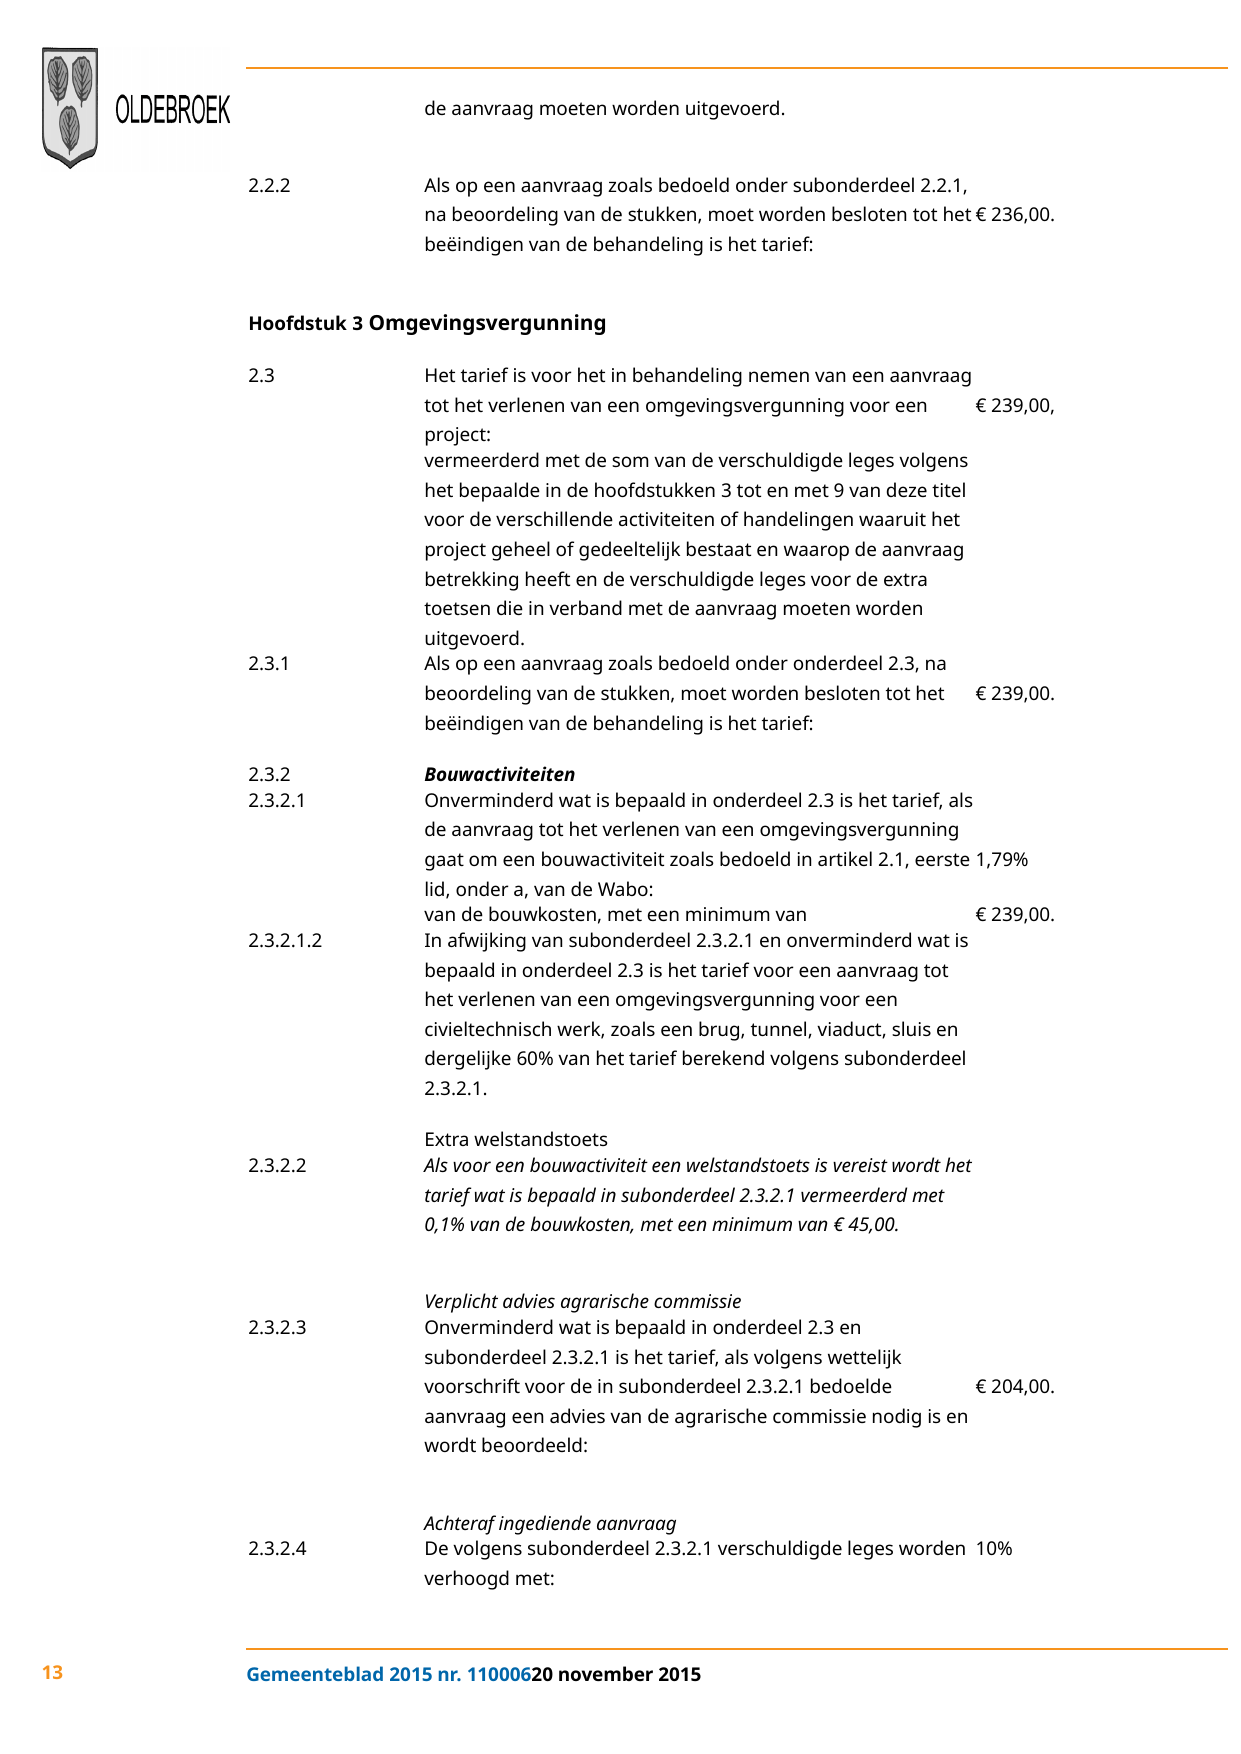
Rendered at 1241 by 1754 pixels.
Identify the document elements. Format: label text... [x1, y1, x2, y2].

table_cell Als op een aanvraag zoals bedoeld onder onderdeel 2.3, na beoordeling van de stukken, moet worden besloten tot het beëindigen van de behandeling is het tarief: [424, 651, 975, 736]
table_cell € 239,00. [975, 651, 1152, 736]
picture [41, 47, 231, 172]
table_cell vermeerderd met de som van de verschuldigde leges volgens het bepaalde in de hoofdstukken 3 tot en met 9 van deze titel voor de verschillende activiteiten of handelingen waaruit het project geheel of gedeeltelijk bestaat en waarop de aanvraag betrekking heeft en de verschuldigde leges voor de extra toetsen die in verband met de aanvraag moeten worden uitgevoerd. [424, 448, 975, 651]
table_header [975, 1289, 1152, 1314]
table_cell de aanvraag moeten worden uitgevoerd. [424, 95, 975, 121]
table_header € 236,00. [975, 172, 1152, 257]
table_cell Bouwactiviteiten [424, 761, 975, 787]
table_cell [248, 1101, 424, 1127]
table_cell De volgens subonderdeel 2.3.2.1 verschuldigde leges worden verhoogd met: [424, 1536, 975, 1591]
table_cell € 204,00. [975, 1314, 1152, 1458]
table_header Achteraf ingediende aanvraag [424, 1510, 975, 1536]
table_cell [975, 736, 1152, 761]
table_header Verplicht advies agrarische commissie [424, 1289, 975, 1314]
table_cell [248, 901, 424, 927]
table_header [975, 1510, 1152, 1536]
table_cell [975, 448, 1152, 651]
table_cell Extra welstandstoets [424, 1127, 975, 1152]
table_header 2.3 [248, 363, 424, 447]
table_cell 2.3.2 [248, 761, 424, 787]
table_cell [248, 95, 424, 121]
table_cell Onverminderd wat is bepaald in onderdeel 2.3 is het tarief, als de aanvraag tot het verlenen van een omgevingsvergunning gaat om een bouwactiviteit zoals bedoeld in artikel 2.1, eerste lid, onder a, van de Wabo: [424, 787, 975, 901]
table_cell Als voor een bouwactiviteit een welstandstoets is vereist wordt het tarief wat is bepaald in subonderdeel 2.3.2.1 vermeerderd met 0,1% van de bouwkosten, met een minimum van € 45,00. [424, 1152, 975, 1237]
table_cell 2.3.2.1 [248, 787, 424, 901]
table_cell [975, 927, 1152, 1101]
table_cell [248, 736, 424, 761]
table_header Als op een aanvraag zoals bedoeld onder subonderdeel 2.2.1, na beoordeling van de stukken, moet worden besloten tot het beëindigen van de behandeling is het tarief: [424, 172, 975, 257]
text Hoofdstuk 3 Omgevingsvergunning [248, 308, 1152, 337]
table_cell 2.3.2.1.2 [248, 927, 424, 1101]
table_cell In afwijking van subonderdeel 2.3.2.1 en onverminderd wat is bepaald in onderdeel 2.3 is het tarief voor een aanvraag tot het verlenen van een omgevingsvergunning voor een civieltechnisch werk, zoals een brug, tunnel, viaduct, sluis en dergelijke 60% van het tarief berekend volgens subonderdeel 2.3.2.1. [424, 927, 975, 1101]
table_header Het tarief is voor het in behandeling nemen van een aanvraag tot het verlenen van een omgevingsvergunning voor een project: [424, 363, 975, 447]
table_header [248, 1289, 424, 1314]
table_header 2.2.2 [248, 172, 424, 257]
table_cell [424, 1101, 975, 1127]
table_cell Onverminderd wat is bepaald in onderdeel 2.3 en subonderdeel 2.3.2.1 is het tarief, als volgens wettelijk voorschrift voor de in subonderdeel 2.3.2.1 bedoelde aanvraag een advies van de agrarische commissie nodig is en wordt beoordeeld: [424, 1314, 975, 1458]
table_cell [975, 1152, 1152, 1237]
table_cell [248, 448, 424, 651]
table_cell € 239,00. [975, 901, 1152, 927]
table_cell [975, 1127, 1152, 1152]
table_cell [975, 761, 1152, 787]
table_cell 10% [975, 1536, 1152, 1591]
table_header € 239,00, [975, 363, 1152, 447]
table_header [248, 1510, 424, 1536]
table_cell [975, 1101, 1152, 1127]
table_cell [975, 95, 1152, 121]
table_cell 2.3.2.4 [248, 1536, 424, 1591]
table_cell van de bouwkosten, met een minimum van [424, 901, 975, 927]
table_cell 2.3.2.2 [248, 1152, 424, 1237]
table_cell 2.3.2.3 [248, 1314, 424, 1458]
table_cell 1,79% [975, 787, 1152, 901]
table_cell [424, 736, 975, 761]
table_cell [248, 1127, 424, 1152]
table_cell 2.3.1 [248, 651, 424, 736]
